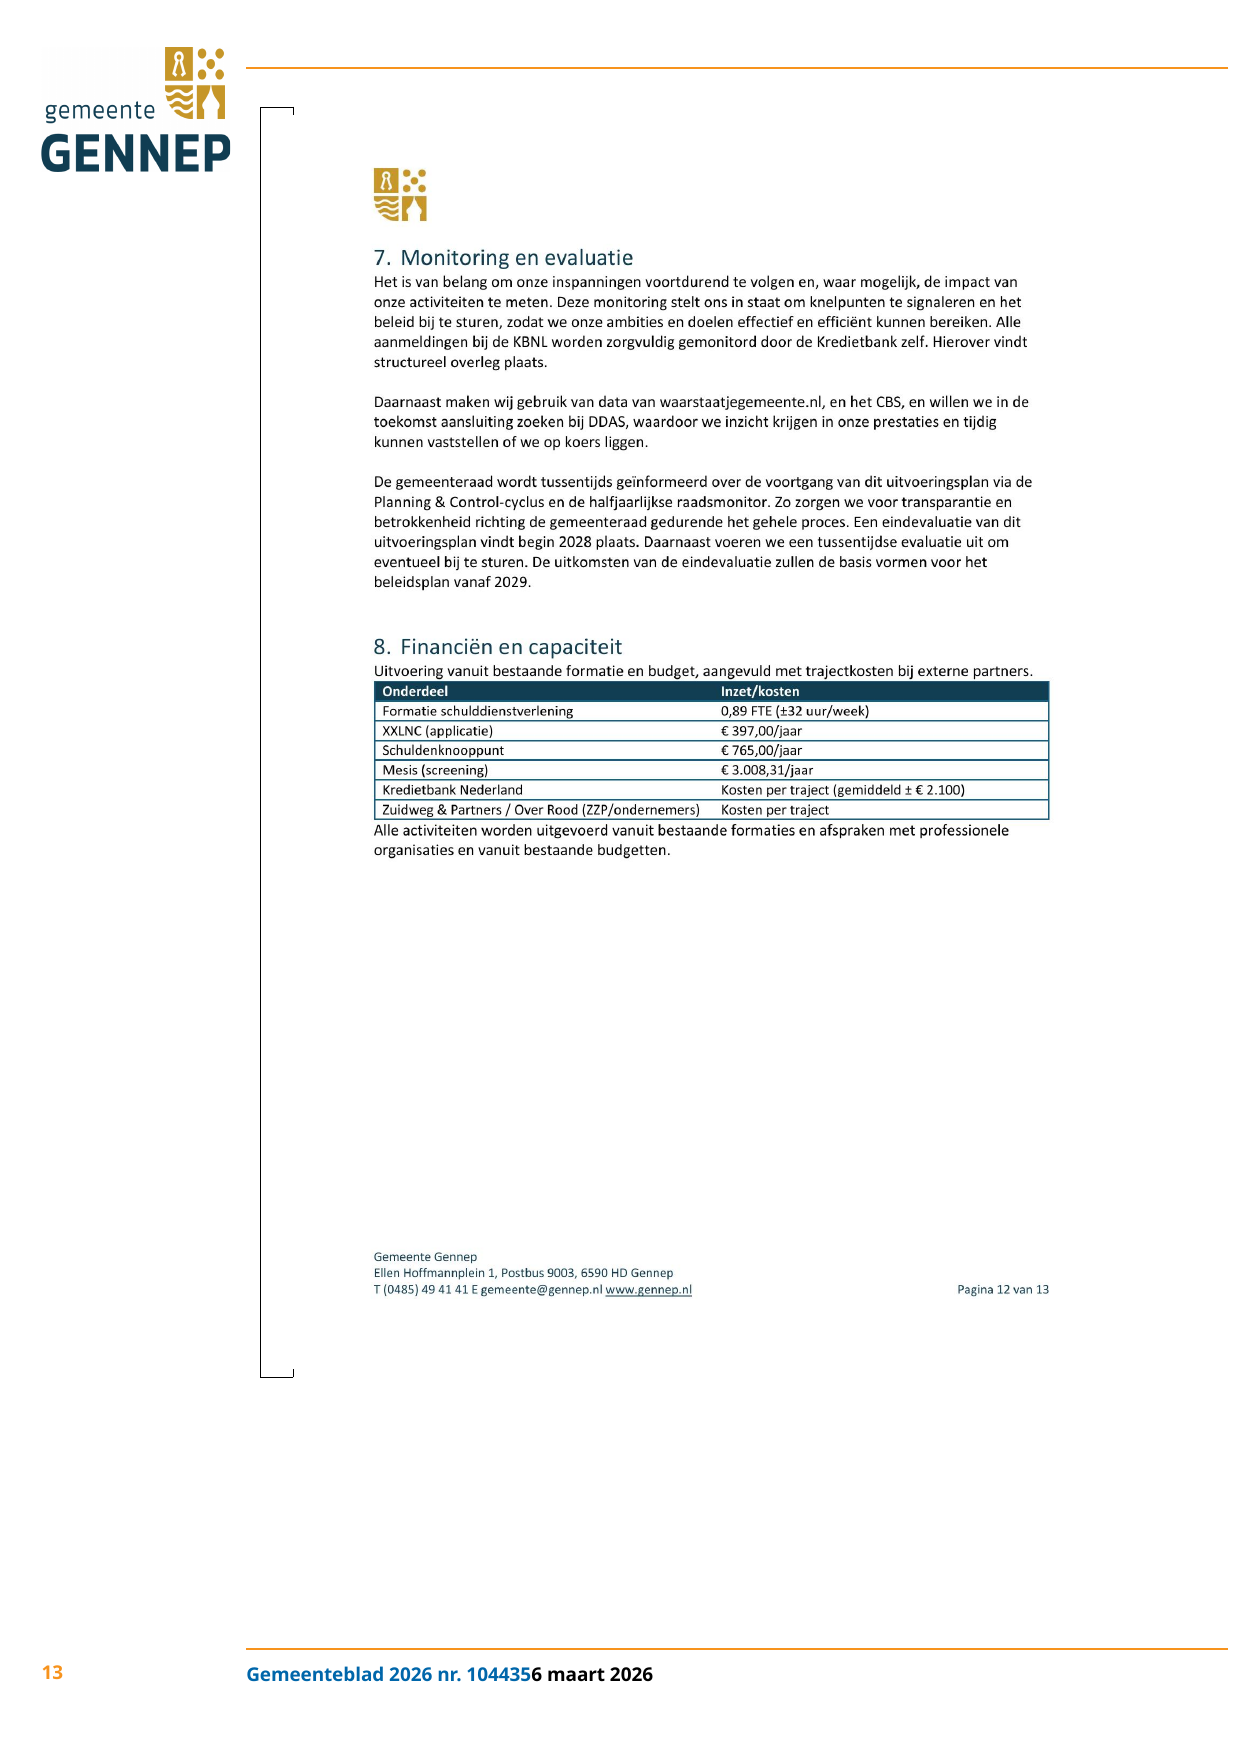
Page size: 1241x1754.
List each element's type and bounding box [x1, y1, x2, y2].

picture [41, 47, 231, 172]
picture [268, 115, 1155, 1369]
